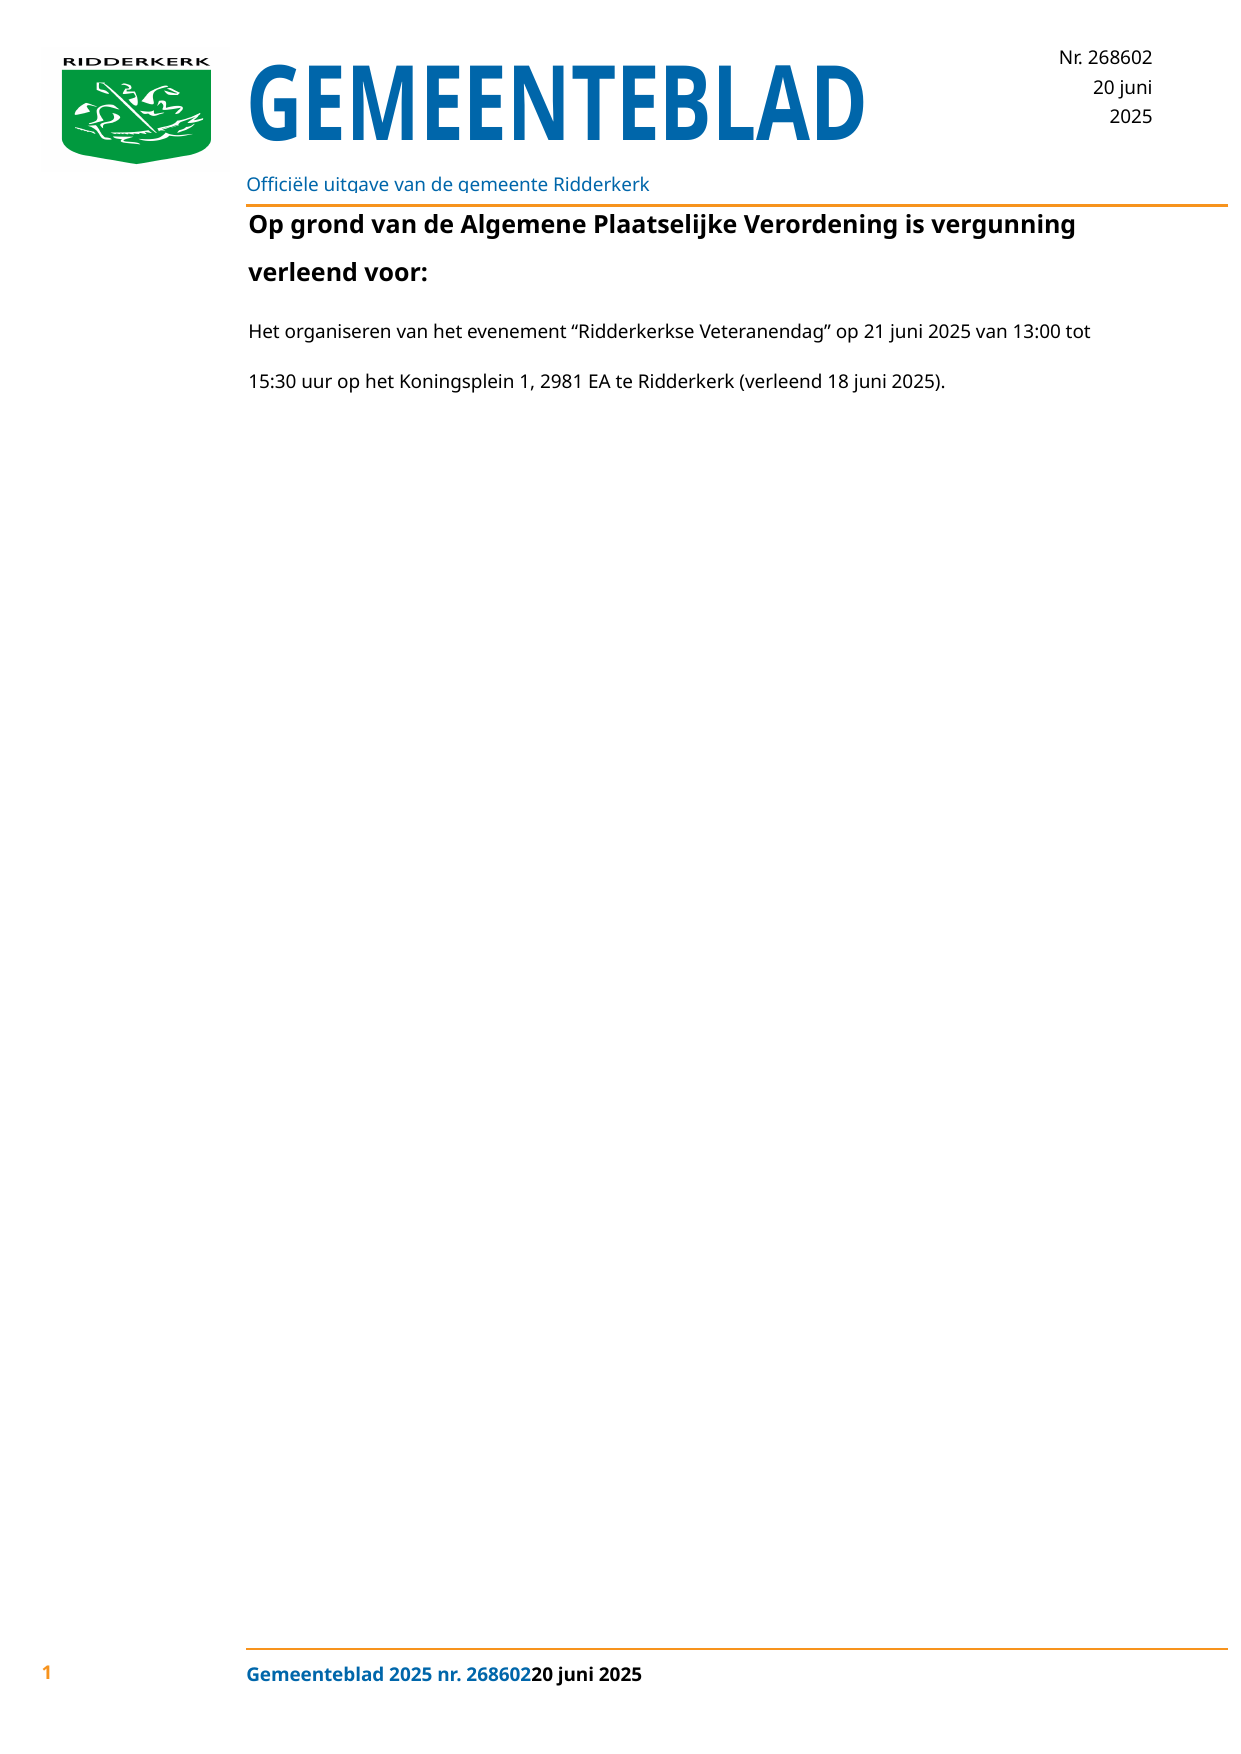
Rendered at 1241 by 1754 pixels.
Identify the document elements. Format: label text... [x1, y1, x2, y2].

picture [41, 47, 231, 172]
text Het organiseren van het evenement “Ridderkerkse Veteranendag” op 21 juni 2025 van 13:00 tot [248, 318, 1152, 344]
text 15:30 uur op het Koningsplein 1, 2981 EA te Ridderkerk (verleend 18 juni 2025). [248, 368, 1152, 394]
text Op grond van de Algemene Plaatselijke Verordening is vergunning verleend voor: [248, 207, 1152, 288]
